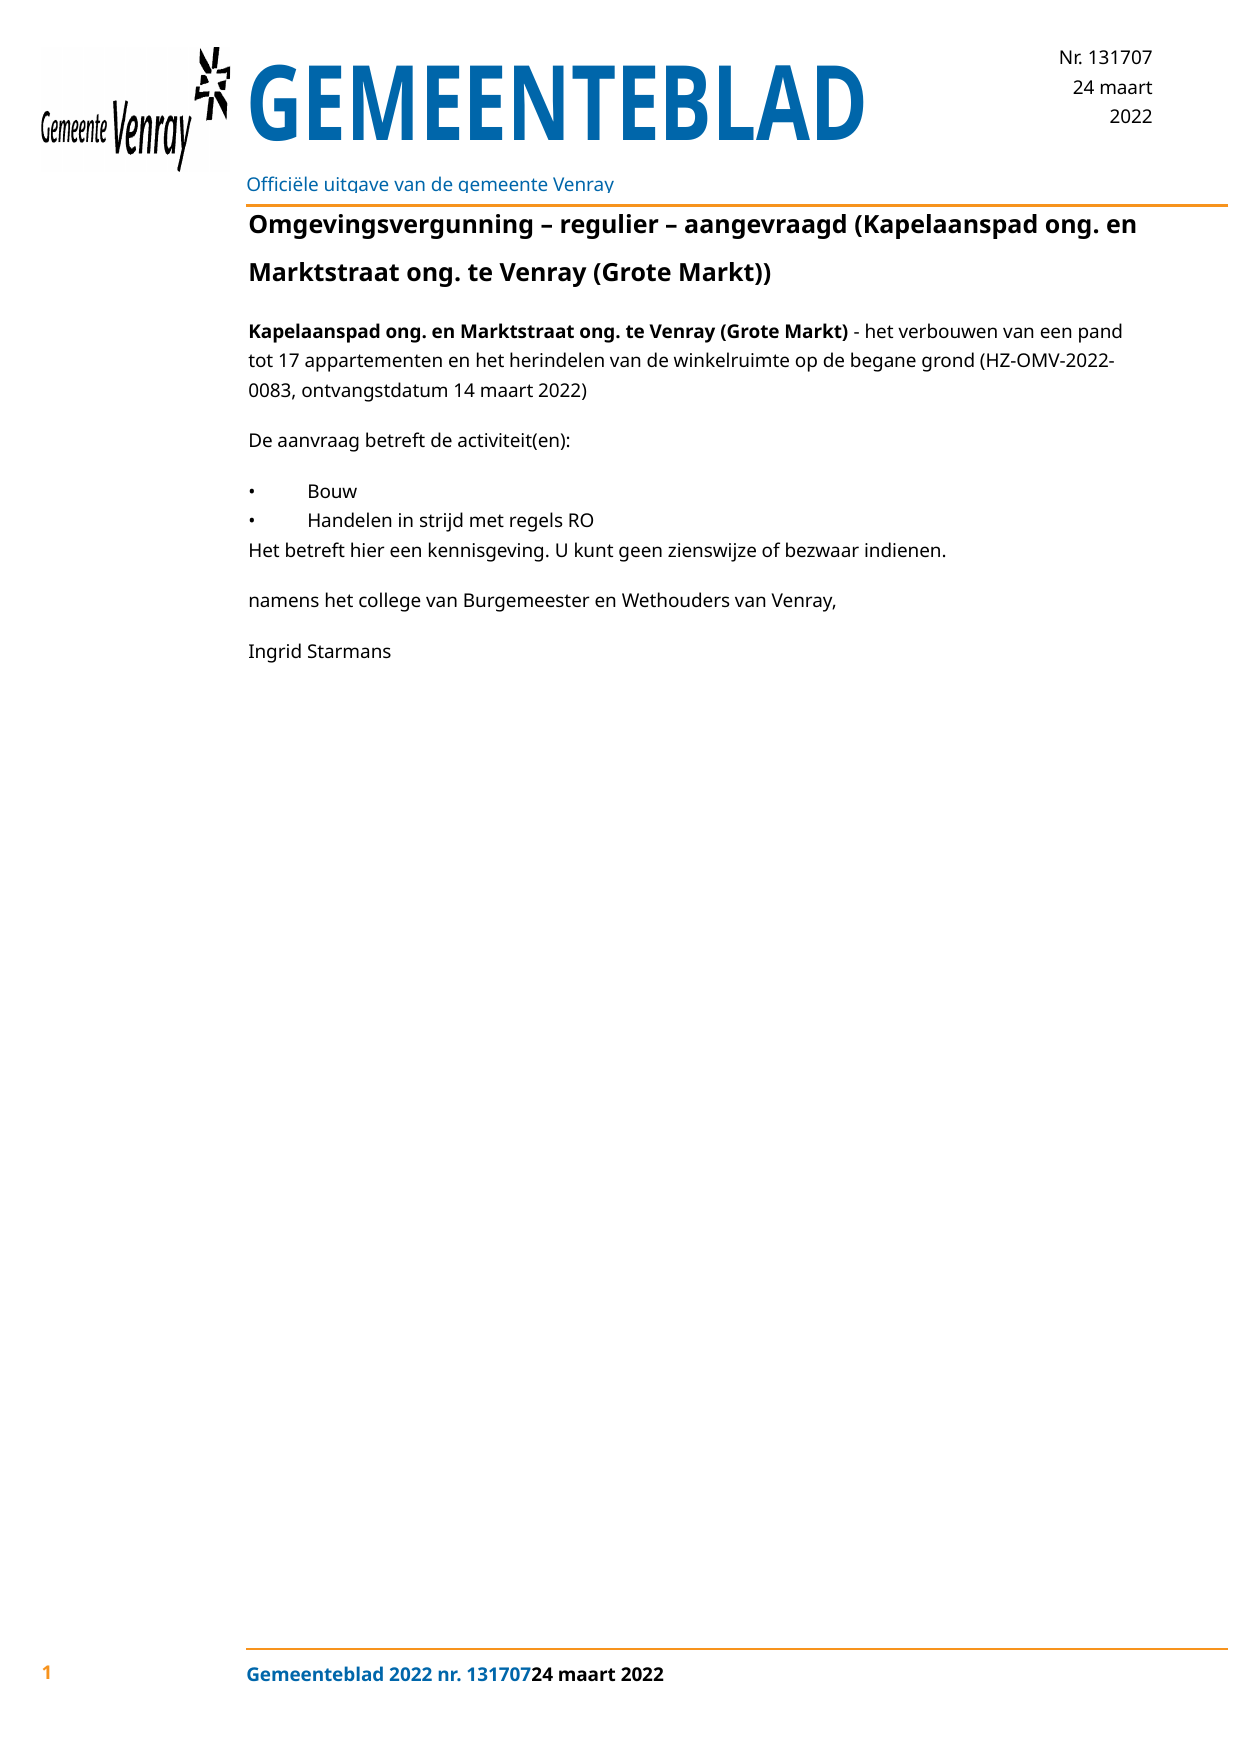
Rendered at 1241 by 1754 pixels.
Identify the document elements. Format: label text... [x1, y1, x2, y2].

list Bouw [248, 478, 1152, 504]
text Omgevingsvergunning – regulier – aangevraagd (Kapelaanspad ong. en Marktstraat ong. te Venray (Grote Markt)) [248, 207, 1152, 288]
text namens het college van Burgemeester en Wethouders van Venray, [248, 587, 1152, 613]
text De aanvraag betreft de activiteit(en): [248, 427, 1152, 453]
text Kapelaanspad ong. en Marktstraat ong. te Venray (Grote Markt) - het verbouwen van een pand tot 17 appartementen en het herindelen van de winkelruimte op de begane grond (HZ-OMV-2022-0083, ontvangstdatum 14 maart 2022) [248, 318, 1152, 403]
picture [41, 47, 231, 172]
text Het betreft hier een kennisgeving. U kunt geen zienswijze of bezwaar indienen. [248, 537, 1152, 563]
text Ingrid Starmans [248, 638, 1152, 664]
list Handelen in strijd met regels RO [248, 507, 1152, 533]
